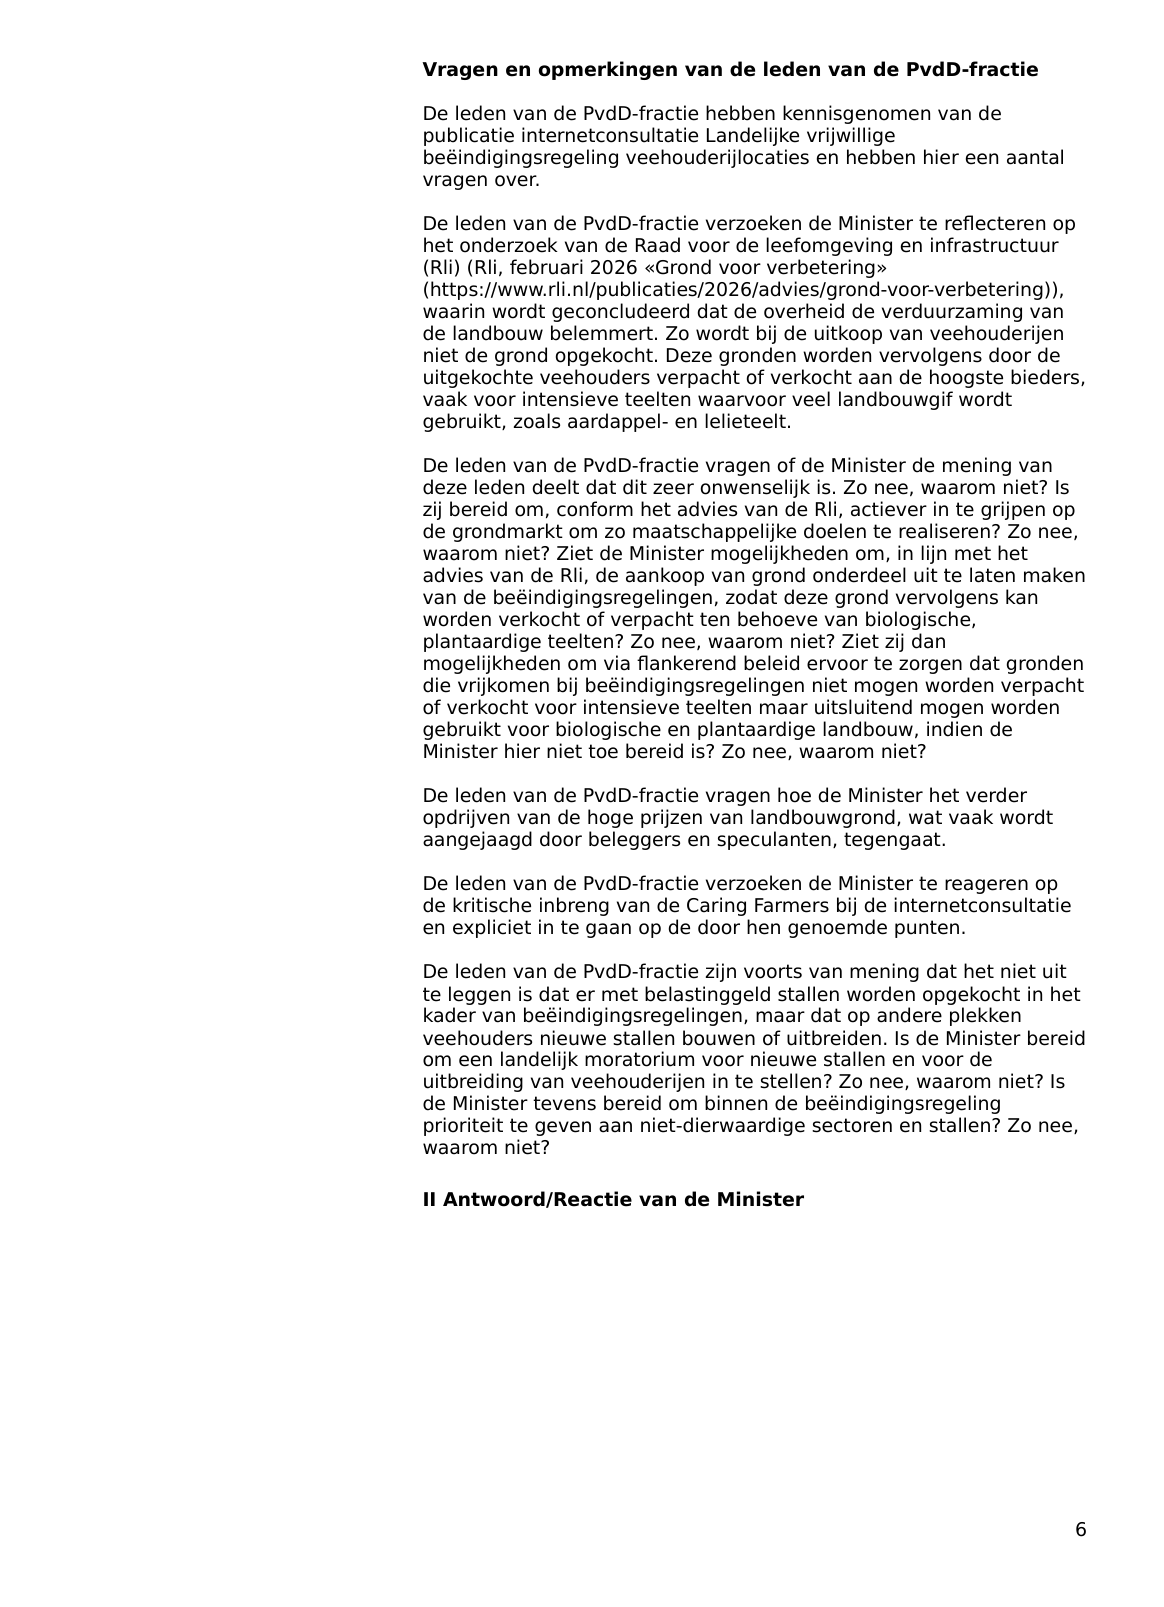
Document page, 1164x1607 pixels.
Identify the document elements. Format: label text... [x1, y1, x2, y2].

text De leden van de PvdD-fractie zijn voorts van mening dat het niet uit te leggen is dat er met belastinggeld stallen worden opgekocht in het kader van beëindigingsregelingen, maar dat op andere plekken veehouders nieuwe stallen bouwen of uitbreiden. Is de Minister bereid om een landelijk moratorium voor nieuwe stallen en voor de uitbreiding van veehouderijen in te stellen? Zo nee, waarom niet? Is de Minister tevens bereid om binnen de beëindigingsregeling prioriteit te geven aan niet-dierwaardige sectoren en stallen? Zo nee, waarom niet? [422, 961, 1087, 1159]
text De leden van de PvdD-fractie hebben kennisgenomen van de publicatie internetconsultatie Landelijke vrijwillige beëindigingsregeling veehouderijlocaties en hebben hier een aantal vragen over. [422, 103, 1087, 191]
text De leden van de PvdD-fractie vragen hoe de Minister het verder opdrijven van de hoge prijzen van landbouwgrond, wat vaak wordt aangejaagd door beleggers en speculanten, tegengaat. [422, 785, 1087, 851]
text De leden van de PvdD-fractie verzoeken de Minister te reflecteren op het onderzoek van de Raad voor de leefomgeving en infrastructuur (Rli) (Rli, februari 2026 «Grond voor verbetering» (https://www.rli.nl/publicaties/2026/advies/grond-voor-verbetering)), waarin wordt geconcludeerd dat de overheid de verduurzaming van de landbouw belemmert. Zo wordt bij de uitkoop van veehouderijen niet de grond opgekocht. Deze gronden worden vervolgens door de uitgekochte veehouders verpacht of verkocht aan de hoogste bieders, vaak voor intensieve teelten waarvoor veel landbouwgif wordt gebruikt, zoals aardappel- en lelieteelt. [422, 213, 1087, 433]
text De leden van de PvdD-fractie verzoeken de Minister te reageren op de kritische inbreng van de Caring Farmers bij de internetconsultatie en expliciet in te gaan op de door hen genoemde punten. [422, 873, 1087, 939]
text De leden van de PvdD-fractie vragen of de Minister de mening van deze leden deelt dat dit zeer onwenselijk is. Zo nee, waarom niet? Is zij bereid om, conform het advies van de Rli, actiever in te grijpen op de grondmarkt om zo maatschappelijke doelen te realiseren? Zo nee, waarom niet? Ziet de Minister mogelijkheden om, in lijn met het advies van de Rli, de aankoop van grond onderdeel uit te laten maken van de beëindigingsregelingen, zodat deze grond vervolgens kan worden verkocht of verpacht ten behoeve van biologische, plantaardige teelten? Zo nee, waarom niet? Ziet zij dan mogelijkheden om via flankerend beleid ervoor te zorgen dat gronden die vrijkomen bij beëindigingsregelingen niet mogen worden verpacht of verkocht voor intensieve teelten maar uitsluitend mogen worden gebruikt voor biologische en plantaardige landbouw, indien de Minister hier niet toe bereid is? Zo nee, waarom niet? [422, 455, 1087, 763]
subtitle Vragen en opmerkingen van de leden van de PvdD-fractie [422, 59, 1087, 81]
subtitle II Antwoord/Reactie van de Minister [422, 1189, 1087, 1211]
